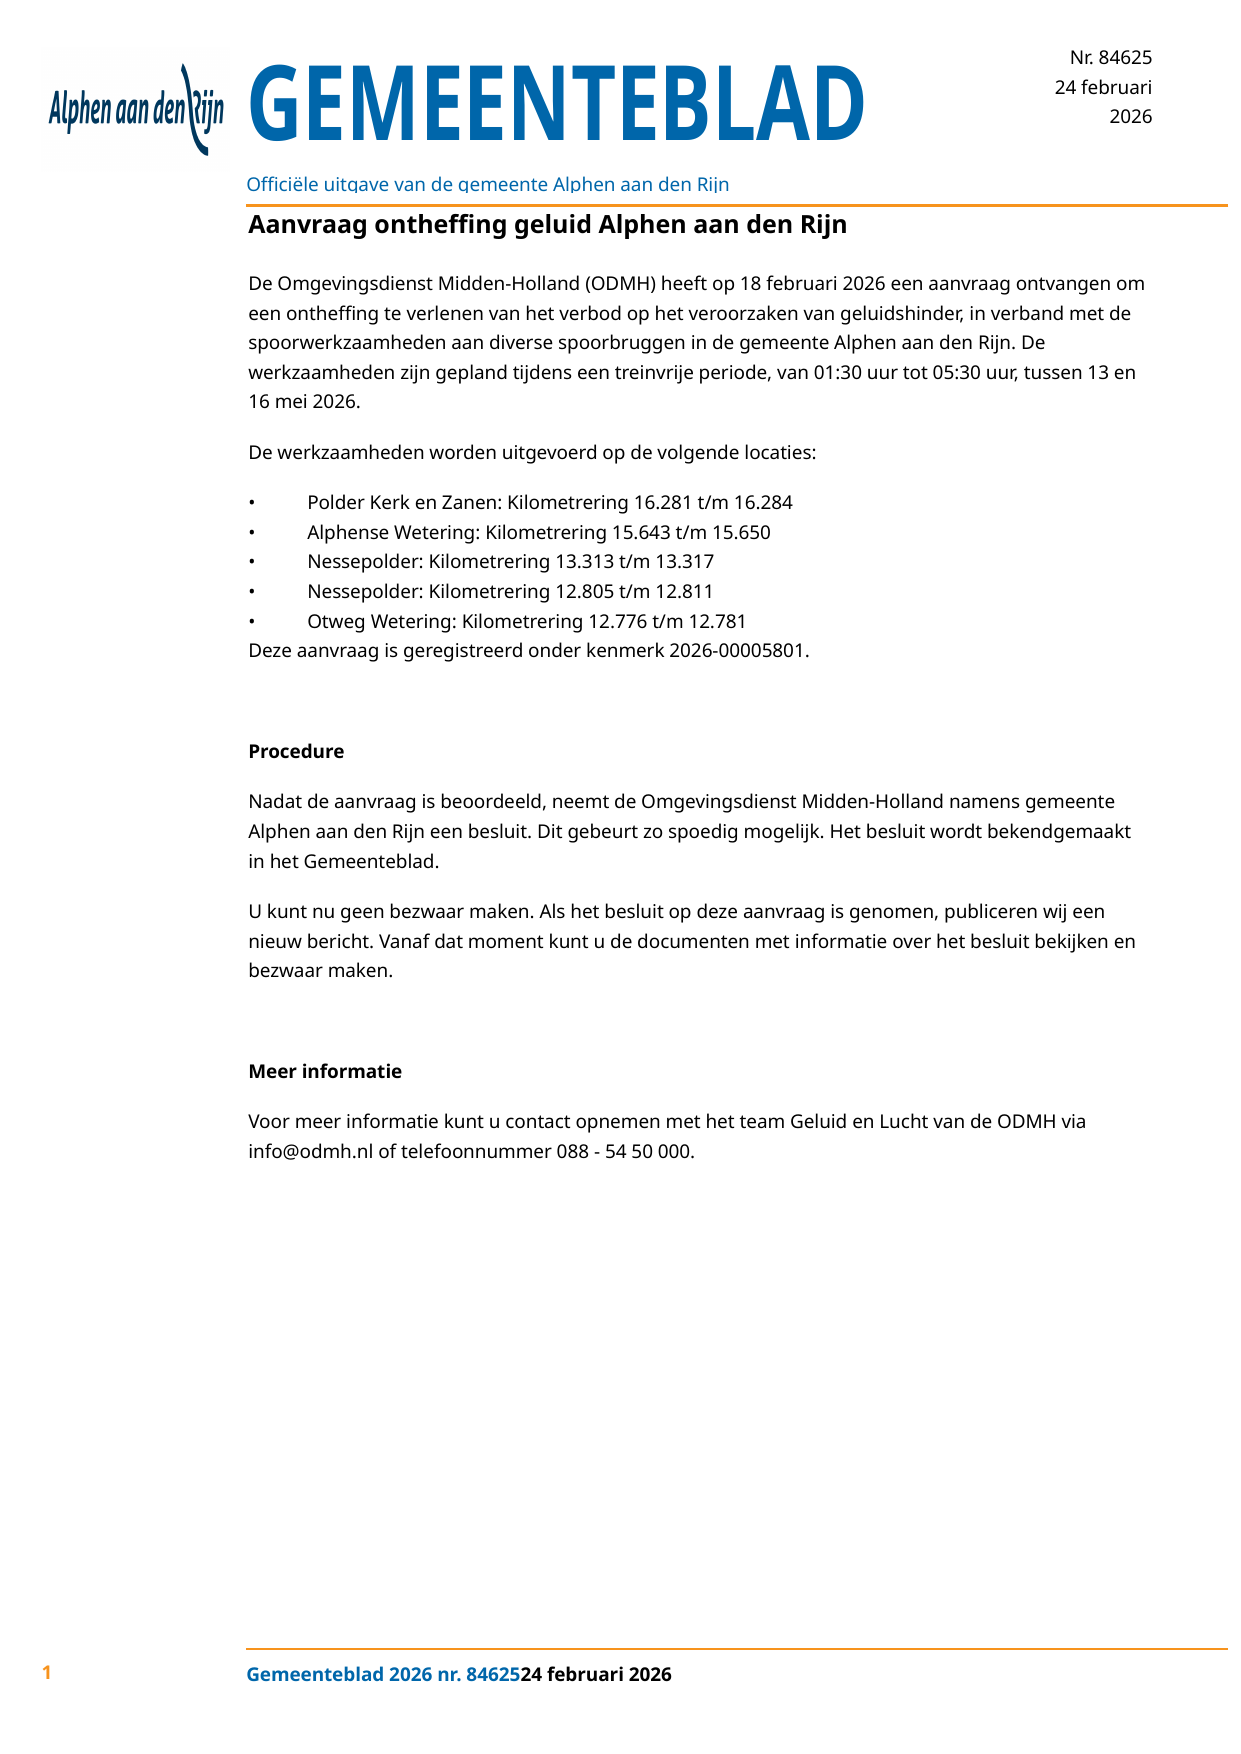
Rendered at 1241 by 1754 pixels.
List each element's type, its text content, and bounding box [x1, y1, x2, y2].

list Nessepolder: Kilometrering 12.805 t/m 12.811 [248, 578, 1152, 604]
list Polder Kerk en Zanen: Kilometrering 16.281 t/m 16.284 [248, 489, 1152, 515]
list Otweg Wetering: Kilometrering 12.776 t/m 12.781 [248, 608, 1152, 633]
text Deze aanvraag is geregistreerd onder kenmerk 2026-00005801. [248, 637, 1152, 663]
text U kunt nu geen bezwaar maken. Als het besluit op deze aanvraag is genomen, publiceren wij een nieuw bericht. Vanaf dat moment kunt u de documenten met informatie over het besluit bekijken en bezwaar maken. [248, 898, 1152, 983]
list Nessepolder: Kilometrering 13.313 t/m 13.317 [248, 549, 1152, 574]
text Aanvraag ontheffing geluid Alphen aan den Rijn [248, 207, 1152, 241]
text Meer informatie [248, 1058, 1152, 1084]
text De Omgevingsdienst Midden-Holland (ODMH) heeft op 18 februari 2026 een aanvraag ontvangen om een ontheffing te verlenen van het verbod op het veroorzaken van geluidshinder, in verband met de spoorwerkzaamheden aan diverse spoorbruggen in de gemeente Alphen aan den Rijn. De werkzaamheden zijn gepland tijdens een treinvrije periode, van 01:30 uur tot 05:30 uur, tussen 13 en 16 mei 2026. [248, 270, 1152, 414]
text De werkzaamheden worden uitgevoerd op de volgende locaties: [248, 439, 1152, 465]
text Procedure [248, 738, 1152, 764]
list Alphense Wetering: Kilometrering 15.643 t/m 15.650 [248, 519, 1152, 545]
picture [41, 47, 231, 172]
text Voor meer informatie kunt u contact opnemen met het team Geluid en Lucht van de ODMH via info@odmh.nl of telefoonnummer 088 - 54 50 000. [248, 1109, 1152, 1164]
text Nadat de aanvraag is beoordeeld, neemt de Omgevingsdienst Midden-Holland namens gemeente Alphen aan den Rijn een besluit. Dit gebeurt zo spoedig mogelijk. Het besluit wordt bekendgemaakt in het Gemeenteblad. [248, 789, 1152, 873]
